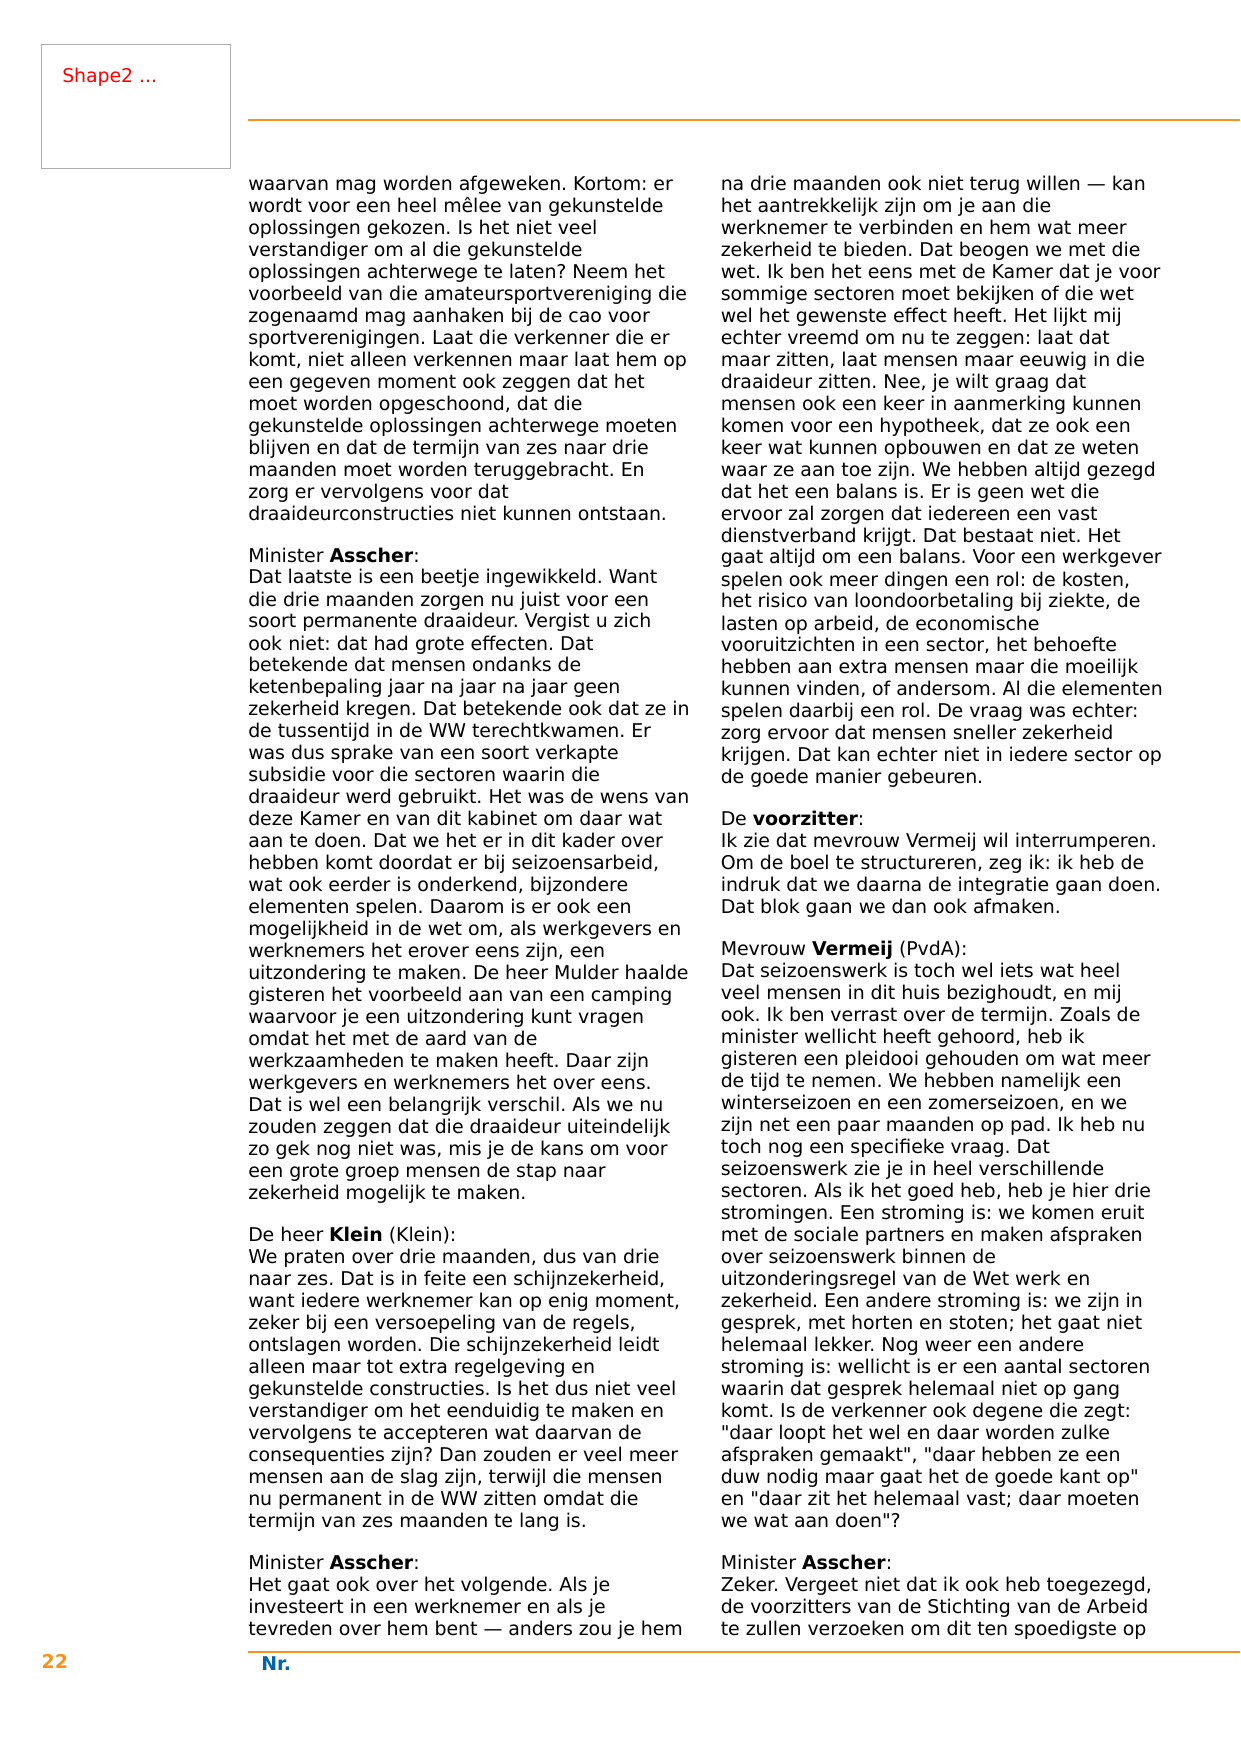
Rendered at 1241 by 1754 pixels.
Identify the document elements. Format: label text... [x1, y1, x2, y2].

text waarvan mag worden afgeweken. Kortom: er wordt voor een heel mêlee van gekunstelde oplossingen gekozen. Is het niet veel verstandiger om al die gekunstelde oplossingen achterwege te laten? Neem het voorbeeld van die amateursportvereniging die zogenaamd mag aanhaken bij de cao voor sportverenigingen. Laat die verkenner die er komt, niet alleen verkennen maar laat hem op een gegeven moment ook zeggen dat het moet worden opgeschoond, dat die gekunstelde oplossingen achterwege moeten blijven en dat de termijn van zes naar drie maanden moet worden teruggebracht. En zorg er vervolgens voor dat draaideurconstructies niet kunnen ontstaan. [248, 173, 691, 524]
text Minister Asscher: [248, 1552, 691, 1573]
text We praten over drie maanden, dus van drie naar zes. Dat is in feite een schijnzekerheid, want iedere werknemer kan op enig moment, zeker bij een versoepeling van de regels, ontslagen worden. Die schijnzekerheid leidt alleen maar tot extra regelgeving en gekunstelde constructies. Is het dus niet veel verstandiger om het eenduidig te maken en vervolgens te accepteren wat daarvan de consequenties zijn? Dan zouden er veel meer mensen aan de slag zijn, terwijl die mensen nu permanent in de WW zitten omdat die termijn van zes maanden te lang is. [248, 1246, 691, 1532]
text Dat seizoenswerk is toch wel iets wat heel veel mensen in dit huis bezighoudt, en mij ook. Ik ben verrast over de termijn. Zoals de minister wellicht heeft gehoord, heb ik gisteren een pleidooi gehouden om wat meer de tijd te nemen. We hebben namelijk een winterseizoen en een zomerseizoen, en we zijn net een paar maanden op pad. Ik heb nu toch nog een specifieke vraag. Dat seizoenswerk zie je in heel verschillende sectoren. Als ik het goed heb, heb je hier drie stromingen. Een stroming is: we komen eruit met de sociale partners en maken afspraken over seizoenswerk binnen de uitzonderingsregel van de Wet werk en zekerheid. Een andere stroming is: we zijn in gesprek, met horten en stoten; het gaat niet helemaal lekker. Nog weer een andere stroming is: wellicht is er een aantal sectoren waarin dat gesprek helemaal niet op gang komt. Is de verkenner ook degene die zegt: "daar loopt het wel en daar worden zulke afspraken gemaakt", "daar hebben ze een duw nodig maar gaat het de goede kant op" en "daar zit het helemaal vast; daar moeten we wat aan doen"? [721, 960, 1163, 1532]
text Minister Asscher: [248, 544, 691, 566]
text Ik zie dat mevrouw Vermeij wil interrumperen. Om de boel te structureren, zeg ik: ik heb de indruk dat we daarna de integratie gaan doen. Dat blok gaan we dan ook afmaken. [721, 830, 1163, 918]
text De heer Klein (Klein): [248, 1224, 691, 1246]
text Minister Asscher: [721, 1552, 1163, 1573]
text na drie maanden ook niet terug willen — kan het aantrekkelijk zijn om je aan die werknemer te verbinden en hem wat meer zekerheid te bieden. Dat beogen we met die wet. Ik ben het eens met de Kamer dat je voor sommige sectoren moet bekijken of die wet wel het gewenste effect heeft. Het lijkt mij echter vreemd om nu te zeggen: laat dat maar zitten, laat mensen maar eeuwig in die draaideur zitten. Nee, je wilt graag dat mensen ook een keer in aanmerking kunnen komen voor een hypotheek, dat ze ook een keer wat kunnen opbouwen en dat ze weten waar ze aan toe zijn. We hebben altijd gezegd dat het een balans is. Er is geen wet die ervoor zal zorgen dat iedereen een vast dienstverband krijgt. Dat bestaat niet. Het gaat altijd om een balans. Voor een werkgever spelen ook meer dingen een rol: de kosten, het risico van loondoorbetaling bij ziekte, de lasten op arbeid, de economische vooruitzichten in een sector, het behoefte hebben aan extra mensen maar die moeilijk kunnen vinden, of andersom. Al die elementen spelen daarbij een rol. De vraag was echter: zorg ervoor dat mensen sneller zekerheid krijgen. Dat kan echter niet in iedere sector op de goede manier gebeuren. [721, 173, 1163, 788]
text De voorzitter: [721, 808, 1163, 830]
text Mevrouw Vermeij (PvdA): [721, 938, 1163, 960]
text Dat laatste is een beetje ingewikkeld. Want die drie maanden zorgen nu juist voor een soort permanente draaideur. Vergist u zich ook niet: dat had grote effecten. Dat betekende dat mensen ondanks de ketenbepaling jaar na jaar na jaar geen zekerheid kregen. Dat betekende ook dat ze in de tussentijd in de WW terechtkwamen. Er was dus sprake van een soort verkapte subsidie voor die sectoren waarin die draaideur werd gebruikt. Het was de wens van deze Kamer en van dit kabinet om daar wat aan te doen. Dat we het er in dit kader over hebben komt doordat er bij seizoensarbeid, wat ook eerder is onderkend, bijzondere elementen spelen. Daarom is er ook een mogelijkheid in de wet om, als werkgevers en werknemers het erover eens zijn, een uitzondering te maken. De heer Mulder haalde gisteren het voorbeeld aan van een camping waarvoor je een uitzondering kunt vragen omdat het met de aard van de werkzaamheden te maken heeft. Daar zijn werkgevers en werknemers het over eens. Dat is wel een belangrijk verschil. Als we nu zouden zeggen dat die draaideur uiteindelijk zo gek nog niet was, mis je de kans om voor een grote groep mensen de stap naar zekerheid mogelijk te maken. [248, 566, 691, 1204]
text Het gaat ook over het volgende. Als je investeert in een werknemer en als je tevreden over hem bent — anders zou je hem [248, 1573, 691, 1639]
text Zeker. Vergeet niet dat ik ook heb toegezegd, de voorzitters van de Stichting van de Arbeid te zullen verzoeken om dit ten spoedigste op [721, 1573, 1163, 1639]
